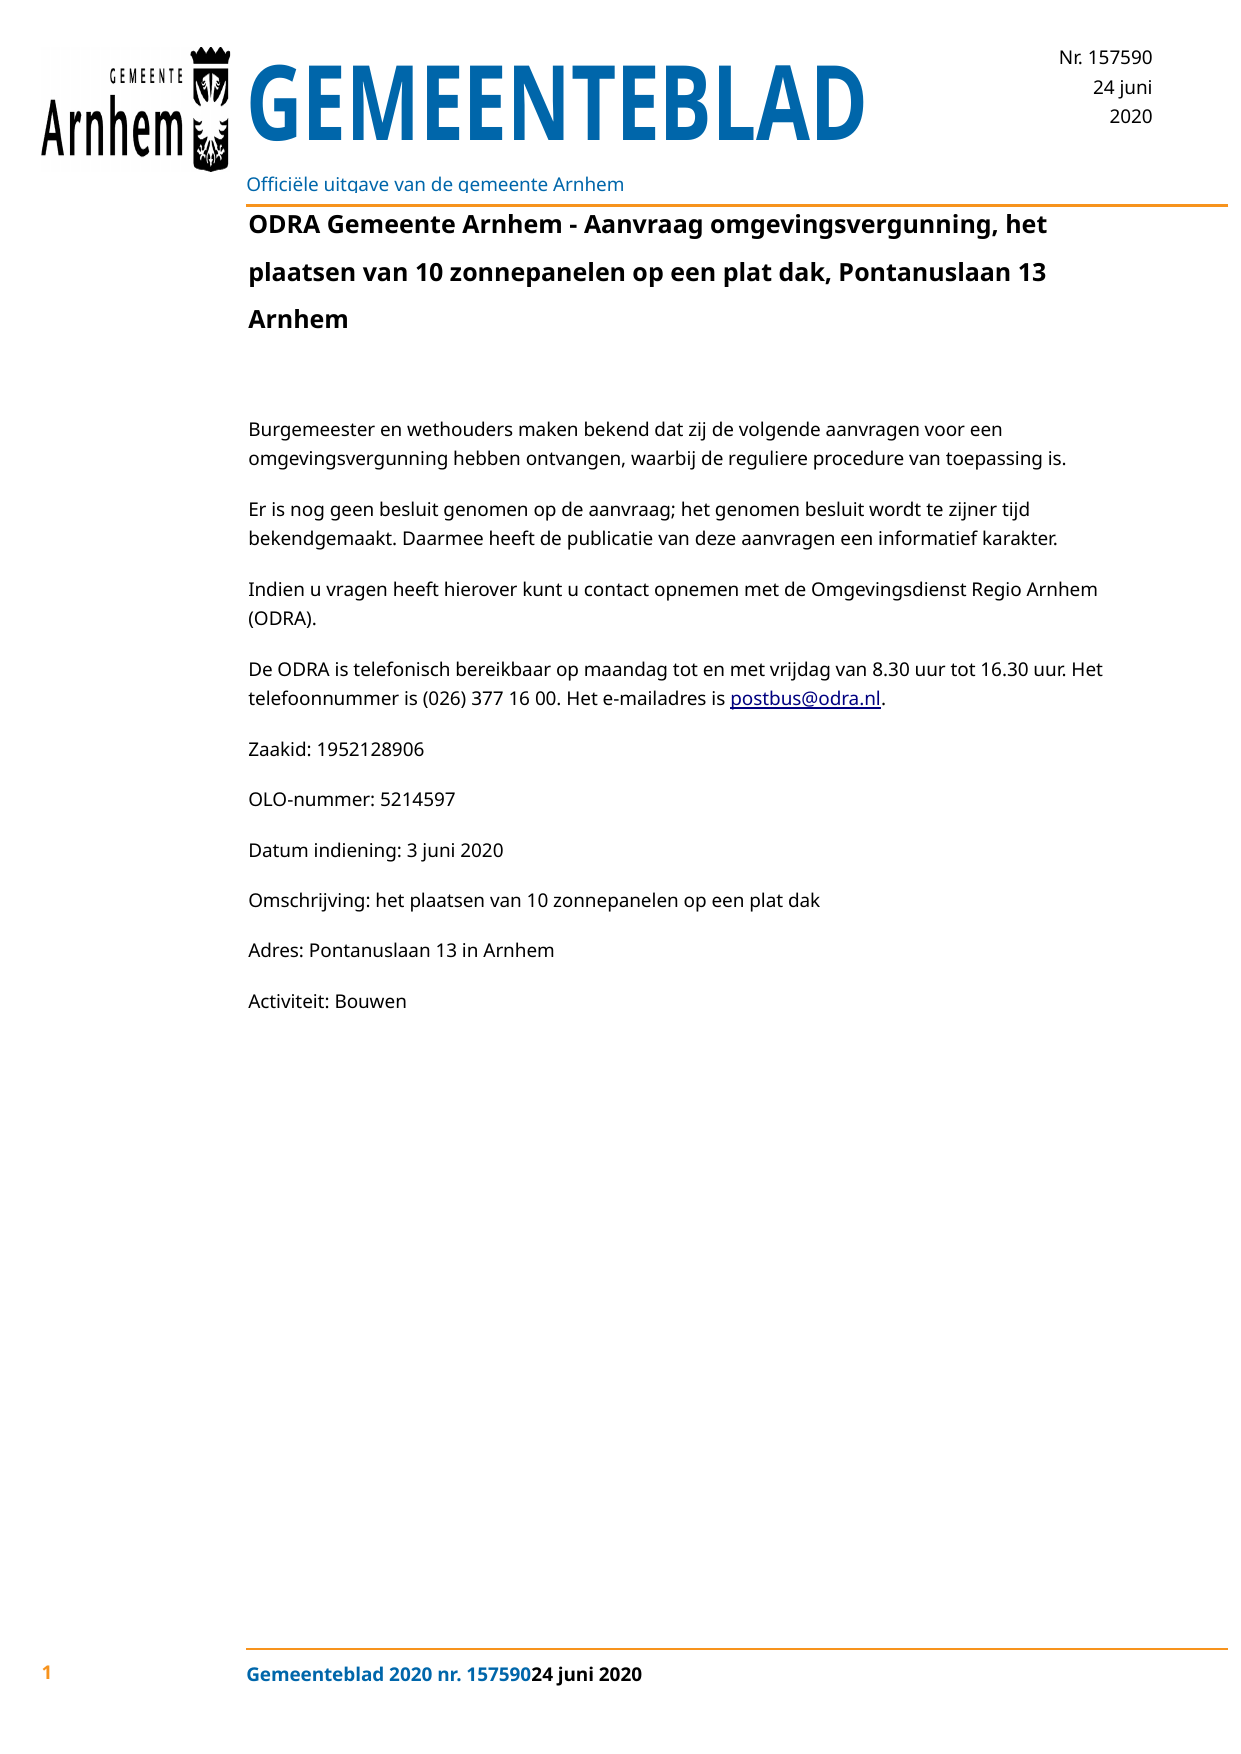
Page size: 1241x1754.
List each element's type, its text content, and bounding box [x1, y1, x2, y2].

text OLO-nummer: 5214597 [248, 786, 1152, 812]
text Er is nog geen besluit genomen op de aanvraag; het genomen besluit wordt te zijner tijd bekendgemaakt. Daarmee heeft de publicatie van deze aanvragen een informatief karakter. [248, 496, 1152, 551]
text Datum indiening: 3 juni 2020 [248, 837, 1152, 862]
picture [41, 47, 231, 172]
text Zaakid: 1952128906 [248, 736, 1152, 762]
text Adres: Pontanuslaan 13 in Arnhem [248, 938, 1152, 963]
text Omschrijving: het plaatsen van 10 zonnepanelen op een plat dak [248, 887, 1152, 913]
text Indien u vragen heeft hierover kunt u contact opnemen met de Omgevingsdienst Regio Arnhem (ODRA). [248, 576, 1152, 631]
text Burgemeester en wethouders maken bekend dat zij de volgende aanvragen voor een omgevingsvergunning hebben ontvangen, waarbij de reguliere procedure van toepassing is. [248, 416, 1152, 471]
text ODRA Gemeente Arnhem - Aanvraag omgevingsvergunning, het plaatsen van 10 zonnepanelen op een plat dak, Pontanuslaan 13 Arnhem [248, 207, 1152, 336]
text Activiteit: Bouwen [248, 988, 1152, 1014]
text De ODRA is telefonisch bereikbaar op maandag tot en met vrijdag van 8.30 uur tot 16.30 uur. Het telefoonnummer is (026) 377 16 00. Het e-mailadres is postbus@odra.nl. [248, 656, 1152, 711]
